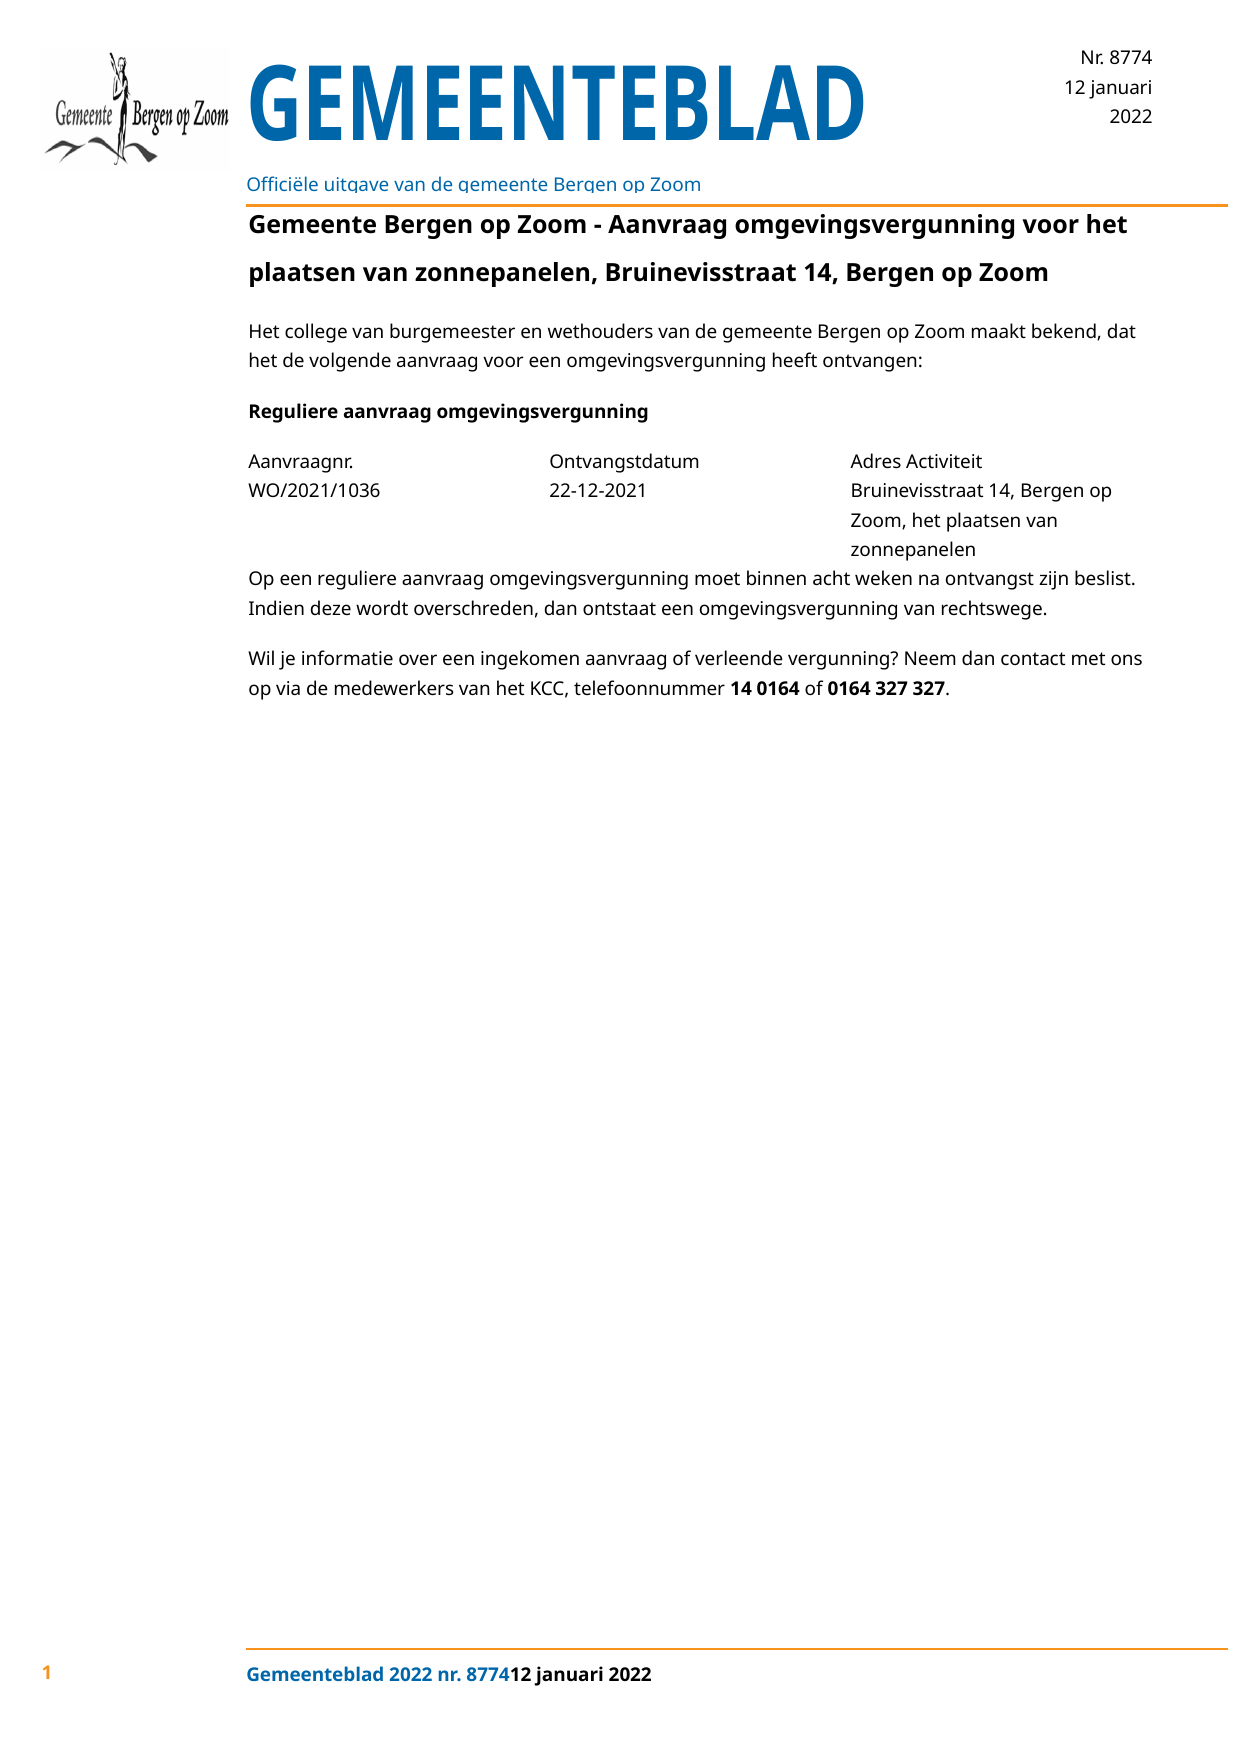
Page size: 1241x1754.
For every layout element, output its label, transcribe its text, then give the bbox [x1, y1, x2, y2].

table_header Adres Activiteit [850, 449, 1152, 474]
text Reguliere aanvraag omgevingsvergunning [248, 398, 1152, 424]
table_header Bruinevisstraat 14, Bergen op Zoom, het plaatsen van zonnepanelen [850, 478, 1152, 562]
table_header Ontvangstdatum [549, 449, 850, 474]
table_header Aanvraagnr. [248, 449, 549, 474]
text Gemeente Bergen op Zoom - Aanvraag omgevingsvergunning voor het plaatsen van zonnepanelen, Bruinevisstraat 14, Bergen op Zoom [248, 207, 1152, 288]
text Op een reguliere aanvraag omgevingsvergunning moet binnen acht weken na ontvangst zijn beslist. Indien deze wordt overschreden, dan ontstaat een omgevingsvergunning van rechtswege. [248, 566, 1152, 621]
text Het college van burgemeester en wethouders van de gemeente Bergen op Zoom maakt bekend, dat het de volgende aanvraag voor een omgevingsvergunning heeft ontvangen: [248, 318, 1152, 373]
table_header WO/2021/1036 [248, 478, 549, 562]
table_header 22-12-2021 [549, 478, 850, 562]
picture [41, 47, 231, 172]
text Wil je informatie over een ingekomen aanvraag of verleende vergunning? Neem dan contact met ons op via de medewerkers van het KCC, telefoonnummer 14 0164 of 0164 327 327. [248, 646, 1152, 701]
